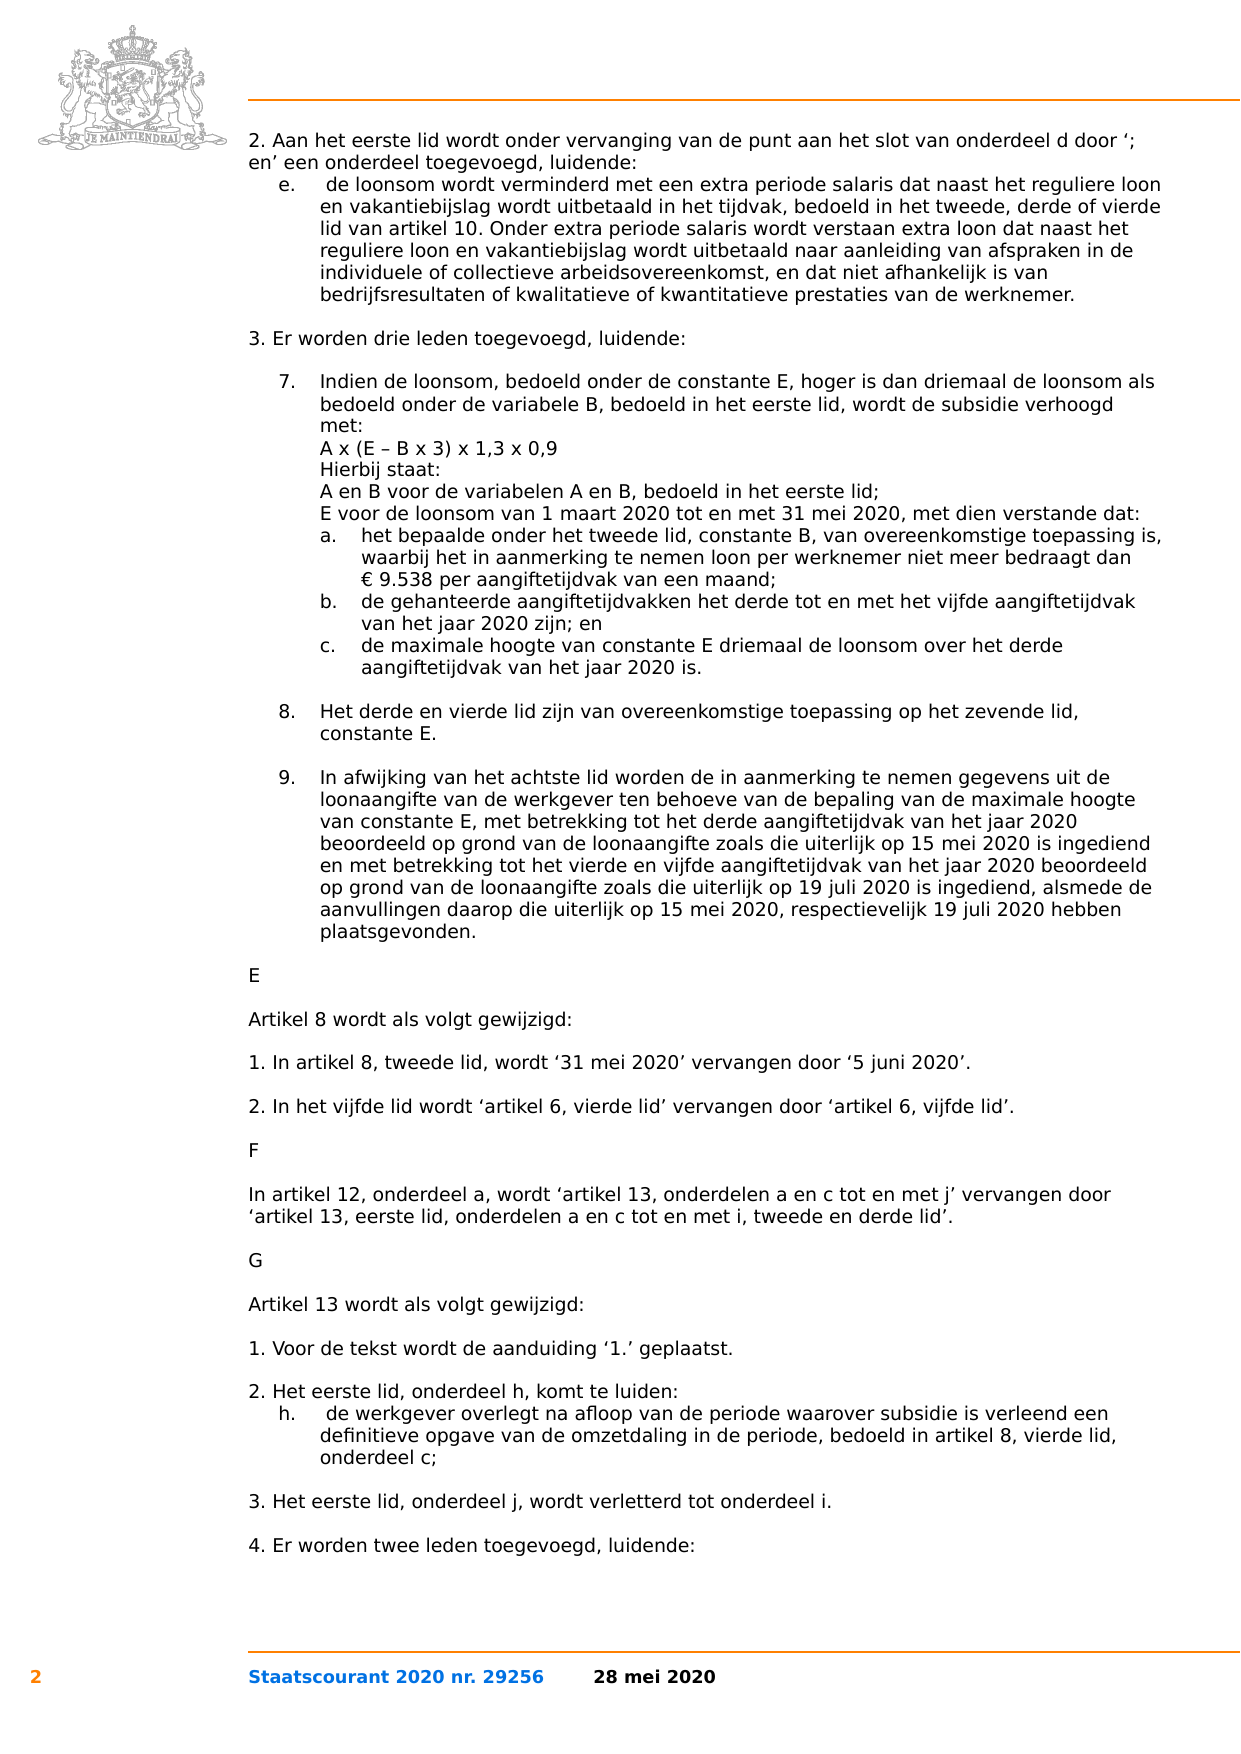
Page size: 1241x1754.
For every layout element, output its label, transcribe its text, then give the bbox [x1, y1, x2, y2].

text 2. In het vijfde lid wordt ‘artikel 6, vierde lid’ vervangen door ‘artikel 6, vijfde lid’. [248, 1096, 1163, 1118]
text In artikel 12, onderdeel a, wordt ‘artikel 13, onderdelen a en c tot en met j’ vervangen door ‘artikel 13, eerste lid, onderdelen a en c tot en met i, tweede en derde lid’. [248, 1184, 1163, 1228]
text a. het bepaalde onder het tweede lid, constante B, van overeenkomstige toepassing is, waarbij het in aanmerking te nemen loon per werknemer niet meer bedraagt dan € 9.538 per aangiftetijdvak van een maand; [319, 525, 1163, 591]
text Artikel 13 wordt als volgt gewijzigd: [248, 1293, 1163, 1316]
text 8. Het derde en vierde lid zijn van overeenkomstige toepassing op het zevende lid, constante E. [278, 701, 1163, 745]
text b. de gehanteerde aangiftetijdvakken het derde tot en met het vijfde aangiftetijdvak van het jaar 2020 zijn; en [319, 591, 1163, 635]
text 7. Indien de loonsom, bedoeld onder de constante E, hoger is dan driemaal de loonsom als bedoeld onder de variabele B, bedoeld in het eerste lid, wordt de subsidie verhoogd met: [278, 371, 1163, 437]
text A x (E – B x 3) x 1,3 x 0,9 [319, 437, 1163, 459]
text 4. Er worden twee leden toegevoegd, luidende: [248, 1535, 1163, 1557]
text 3. Er worden drie leden toegevoegd, luidende: [248, 328, 1163, 349]
text c. de maximale hoogte van constante E driemaal de loonsom over het derde aangiftetijdvak van het jaar 2020 is. [319, 635, 1163, 679]
text 3. Het eerste lid, onderdeel j, wordt verletterd tot onderdeel i. [248, 1491, 1163, 1513]
text 1. In artikel 8, tweede lid, wordt ‘31 mei 2020’ vervangen door ‘5 juni 2020’. [248, 1052, 1163, 1074]
text Hierbij staat: [319, 459, 1163, 481]
text 1. Voor de tekst wordt de aanduiding ‘1.’ geplaatst. [248, 1337, 1163, 1359]
text 9. In afwijking van het achtste lid worden de in aanmerking te nemen gegevens uit de loonaangifte van de werkgever ten behoeve van de bepaling van de maximale hoogte van constante E, met betrekking tot het derde aangiftetijdvak van het jaar 2020 beoordeeld op grond van de loonaangifte zoals die uiterlijk op 15 mei 2020 is ingediend en met betrekking tot het vierde en vijfde aangiftetijdvak van het jaar 2020 beoordeeld op grond van de loonaangifte zoals die uiterlijk op 19 juli 2020 is ingediend, alsmede de aanvullingen daarop die uiterlijk op 15 mei 2020, respectievelijk 19 juli 2020 hebben plaatsgevonden. [278, 767, 1163, 943]
text E [248, 964, 1163, 987]
text G [248, 1250, 1163, 1272]
text A en B voor de variabelen A en B, bedoeld in het eerste lid; [319, 481, 1163, 503]
text E voor de loonsom van 1 maart 2020 tot en met 31 mei 2020, met dien verstande dat: [319, 503, 1163, 525]
text Artikel 8 wordt als volgt gewijzigd: [248, 1008, 1163, 1030]
text 2. Aan het eerste lid wordt onder vervanging van de punt aan het slot van onderdeel d door ‘; en’ een onderdeel toegevoegd, luidende: [248, 130, 1163, 174]
text F [248, 1140, 1163, 1162]
text h. de werkgever overlegt na afloop van de periode waarover subsidie is verleend een definitieve opgave van de omzetdaling in de periode, bedoeld in artikel 8, vierde lid, onderdeel c; [278, 1403, 1163, 1469]
text e. de loonsom wordt verminderd met een extra periode salaris dat naast het reguliere loon en vakantiebijslag wordt uitbetaald in het tijdvak, bedoeld in het tweede, derde of vierde lid van artikel 10. Onder extra periode salaris wordt verstaan extra loon dat naast het reguliere loon en vakantiebijslag wordt uitbetaald naar aanleiding van afspraken in de individuele of collectieve arbeidsovereenkomst, en dat niet afhankelijk is van bedrijfsresultaten of kwalitatieve of kwantitatieve prestaties van de werknemer. [278, 174, 1163, 306]
text 2. Het eerste lid, onderdeel h, komt te luiden: [248, 1381, 1163, 1403]
picture [38, 25, 227, 150]
